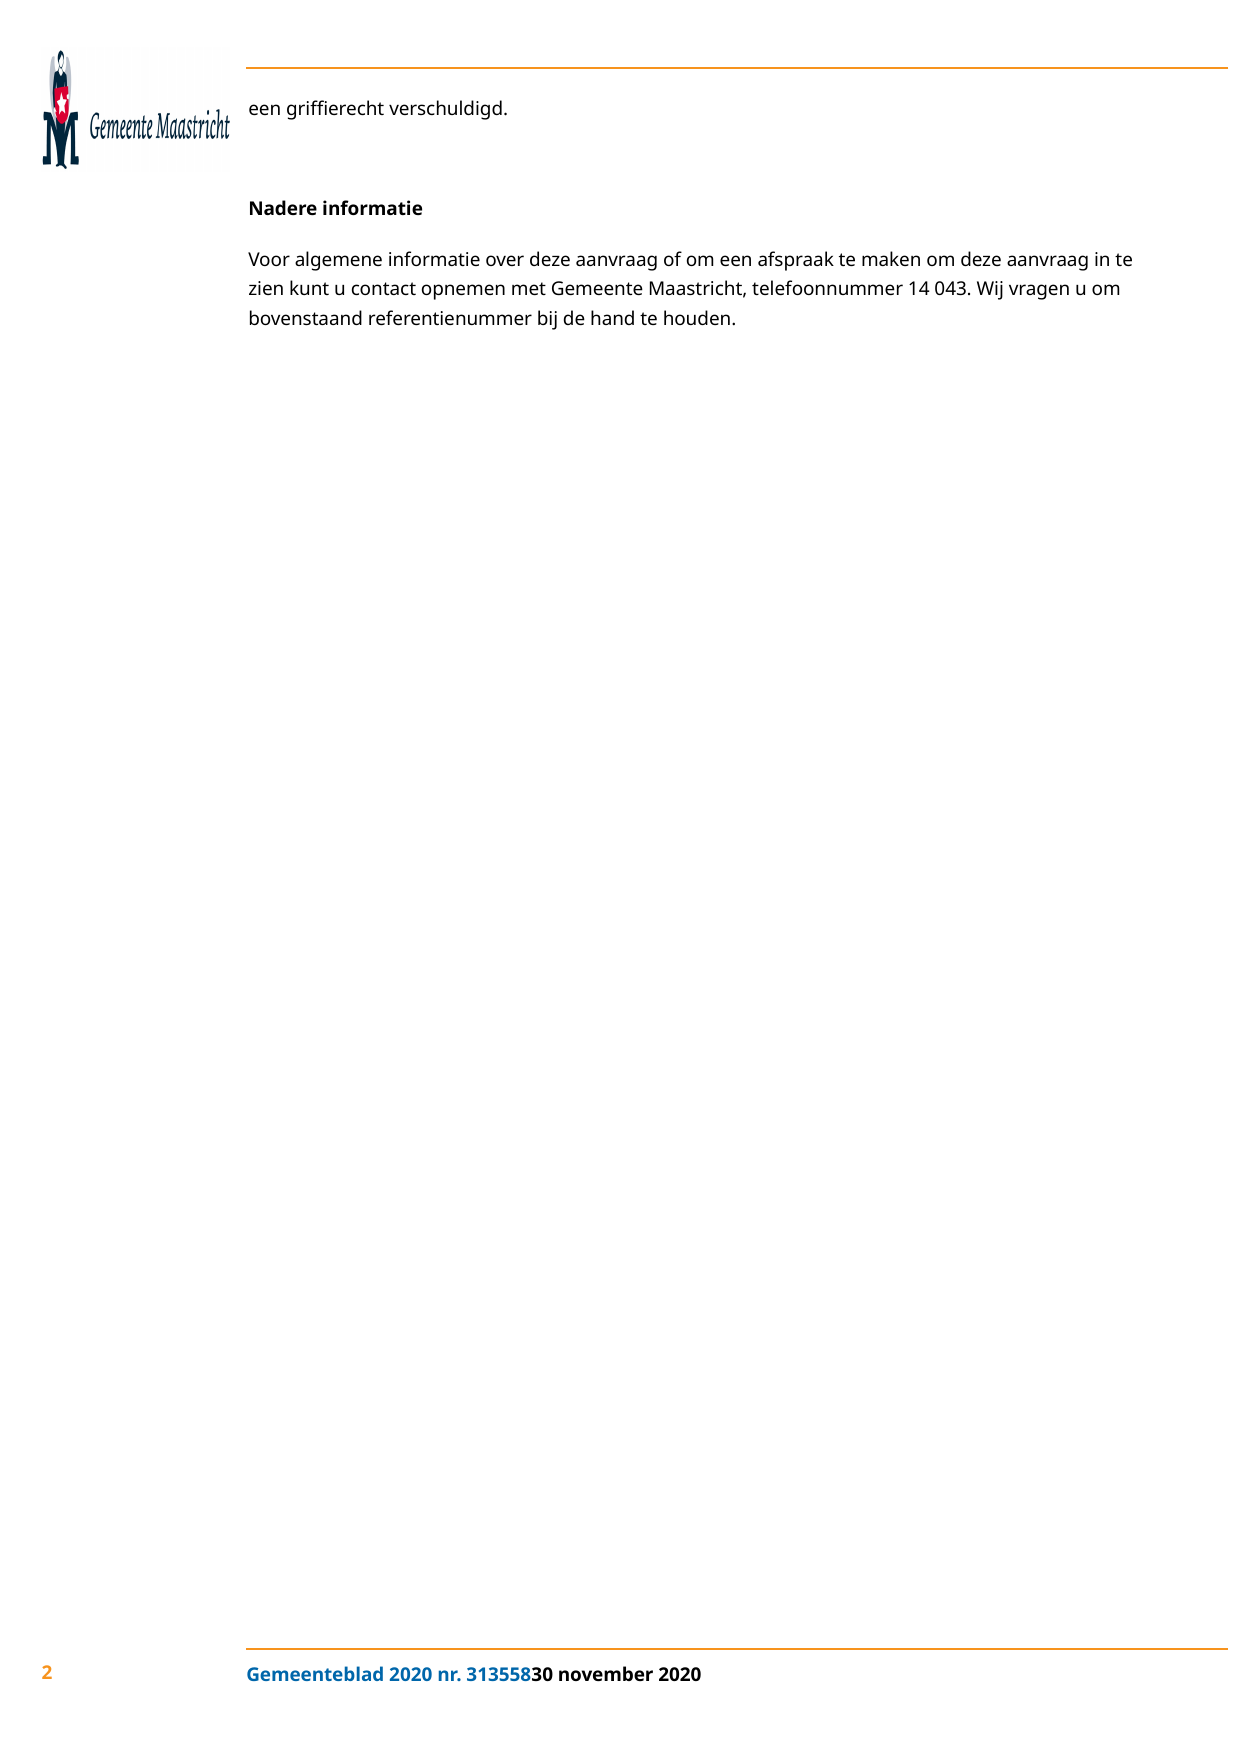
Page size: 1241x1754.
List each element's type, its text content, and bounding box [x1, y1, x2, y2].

text Voor algemene informatie over deze aanvraag of om een afspraak te maken om deze aanvraag in te zien kunt u contact opnemen met Gemeente Maastricht, telefoonnummer 14 043. Wij vragen u om bovenstaand referentienummer bij de hand te houden. [248, 246, 1152, 331]
picture [41, 47, 231, 172]
text Nadere informatie [248, 196, 1152, 221]
text een griffierecht verschuldigd. [248, 95, 1152, 121]
